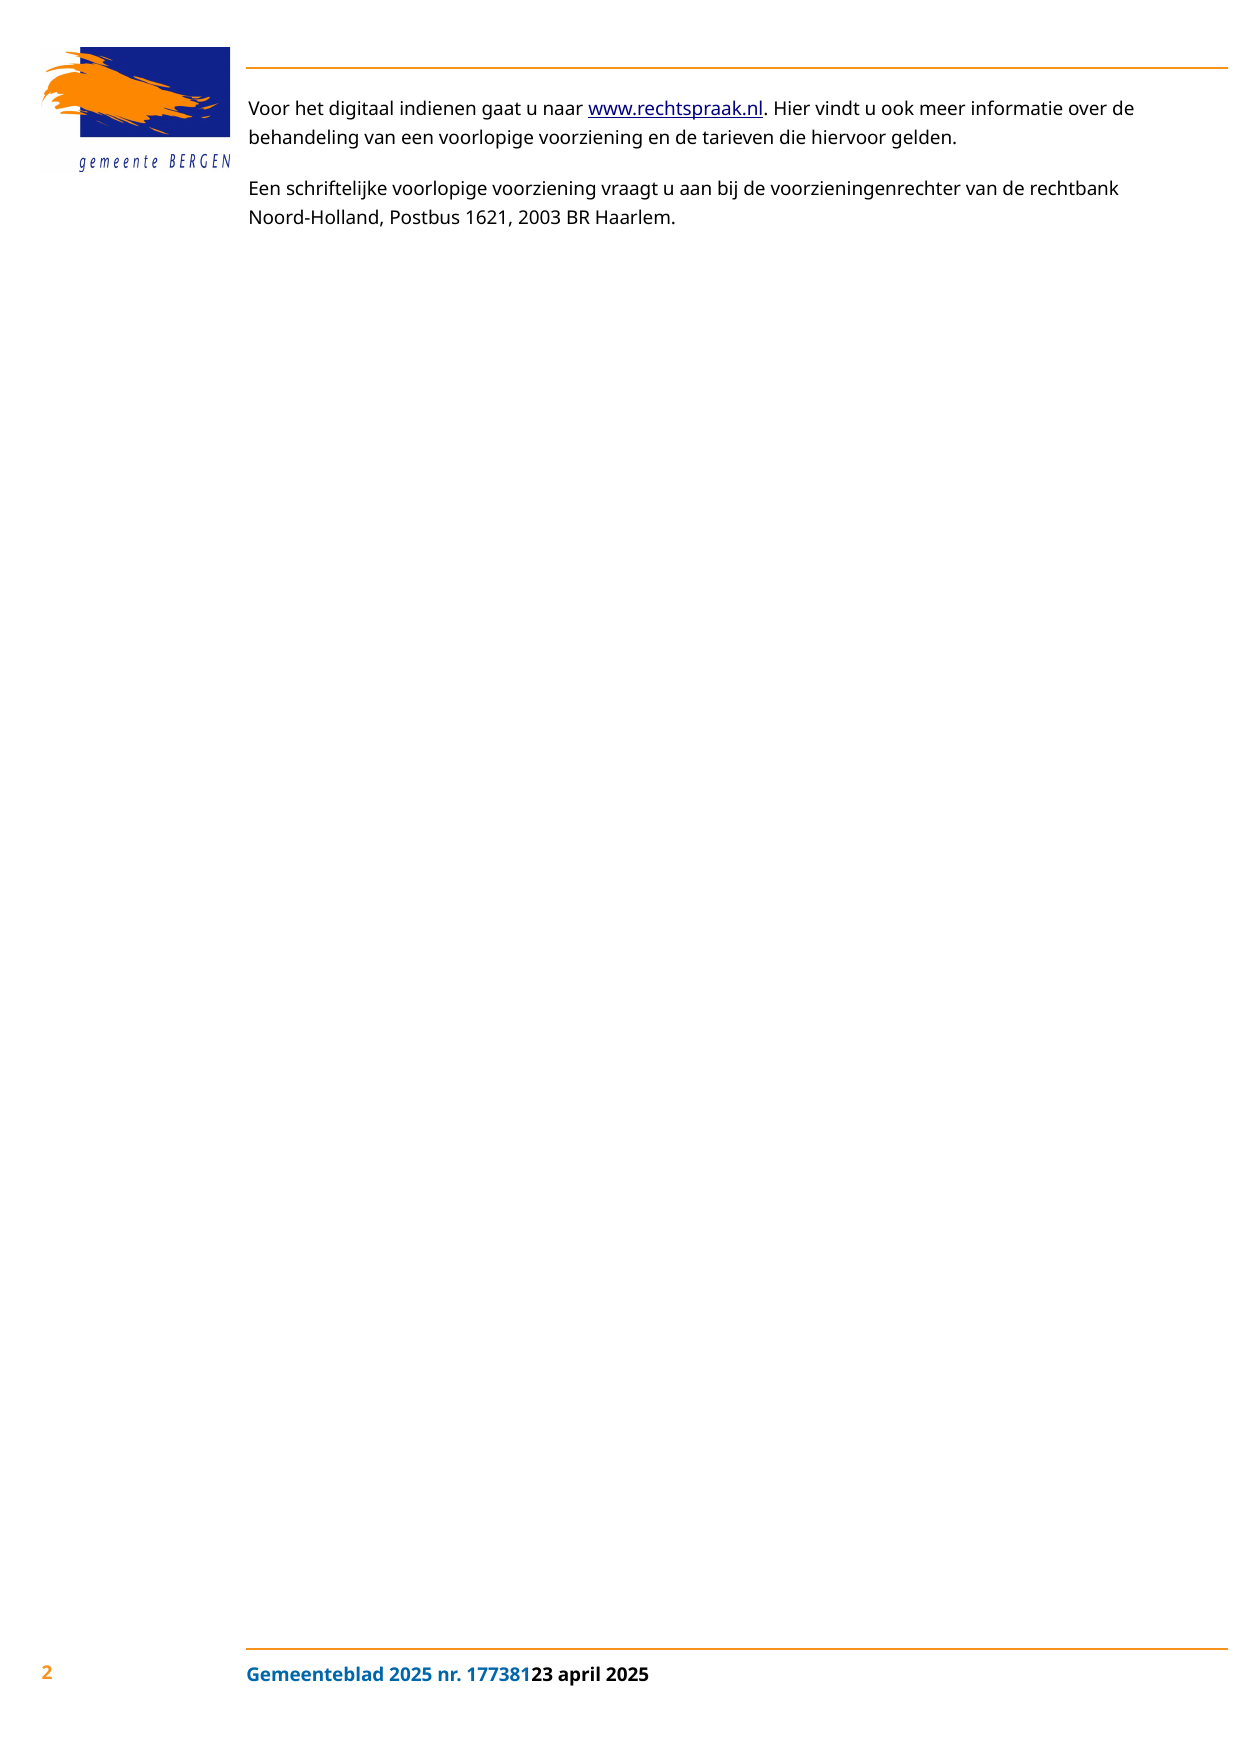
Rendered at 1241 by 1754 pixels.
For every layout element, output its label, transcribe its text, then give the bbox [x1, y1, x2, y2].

text Voor het digitaal indienen gaat u naar www.rechtspraak.nl. Hier vindt u ook meer informatie over de behandeling van een voorlopige voorziening en de tarieven die hiervoor gelden. [248, 95, 1152, 150]
text Een schriftelijke voorlopige voorziening vraagt u aan bij de voorzieningenrechter van de rechtbank Noord-Holland, Postbus 1621, 2003 BR Haarlem. [248, 175, 1152, 230]
picture [41, 47, 231, 172]
